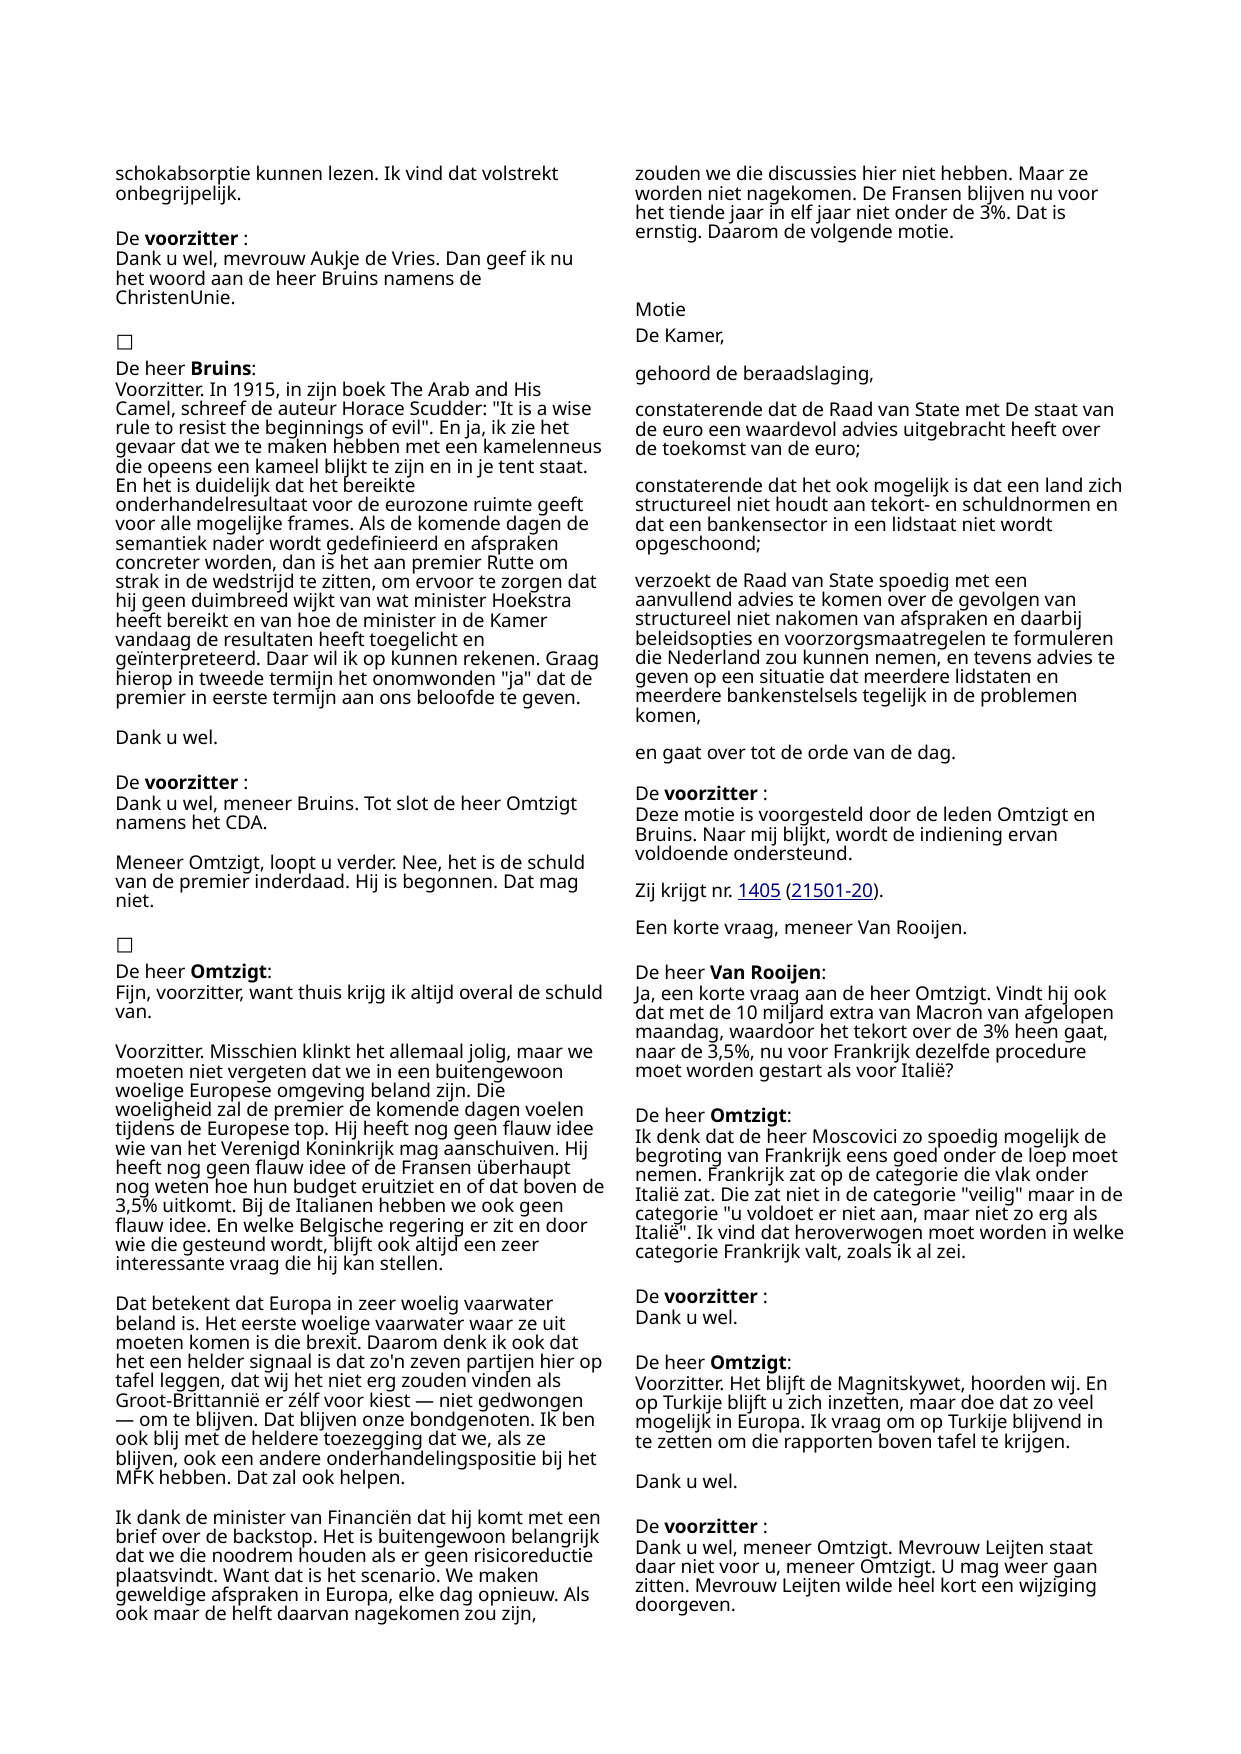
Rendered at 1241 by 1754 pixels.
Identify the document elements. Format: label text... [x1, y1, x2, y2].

text De heer Van Rooijen: [635, 959, 1125, 985]
text ⬜ [115, 329, 605, 355]
text Dank u wel. [635, 1309, 1125, 1328]
text Voorzitter. Het blijft de Magnitskywet, hoorden wij. En op Turkije blijft u zich inzetten, maar doe dat zo veel mogelijk in Europa. Ik vraag om op Turkije blijvend in te zetten om die rapporten boven tafel te krijgen. [635, 1375, 1125, 1452]
text en gaat over tot de orde van de dag. [635, 744, 1125, 763]
text Een korte vraag, meneer Van Rooijen. [635, 919, 1125, 938]
text Dank u wel. [115, 729, 605, 748]
text ⬜ [115, 933, 605, 958]
text Voorzitter. Misschien klinkt het allemaal jolig, maar we moeten niet vergeten dat we in een buitengewoon woelige Europese omgeving beland zijn. Die woeligheid zal de premier de komende dagen voelen tijdens de Europese top. Hij heeft nog geen flauw idee wie van het Verenigd Koninkrijk mag aanschuiven. Hij heeft nog geen flauw idee of de Fransen überhaupt nog weten hoe hun budget eruitziet en of dat boven de 3,5% uitkomt. Bij de Italianen hebben we ook geen flauw idee. En welke Belgische regering er zit en door wie die gesteund wordt, blijft ook altijd een zeer interessante vraag die hij kan stellen. [115, 1043, 605, 1274]
text De voorzitter : [635, 1283, 1125, 1309]
text Dank u wel, meneer Bruins. Tot slot de heer Omtzigt namens het CDA. [115, 795, 605, 833]
text Ja, een korte vraag aan de heer Omtzigt. Vindt hij ook dat met de 10 miljard extra van Macron van afgelopen maandag, waardoor het tekort over de 3% heen gaat, naar de 3,5%, nu voor Frankrijk dezelfde procedure moet worden gestart als voor Italië? [635, 985, 1125, 1081]
text zouden we die discussies hier niet hebben. Maar ze worden niet nagekomen. De Fransen blijven nu voor het tiende jaar in elf jaar niet onder de 3%. Dat is ernstig. Daarom de volgende motie. [635, 165, 1125, 242]
text constaterende dat het ook mogelijk is dat een land zich structureel niet houdt aan tekort- en schuldnormen en dat een bankensector in een lidstaat niet wordt opgeschoond; [635, 477, 1125, 554]
text Dank u wel. [635, 1473, 1125, 1492]
text De voorzitter : [115, 225, 605, 250]
text De heer Omtzigt: [115, 958, 605, 984]
text De heer Omtzigt: [635, 1102, 1125, 1128]
text De heer Bruins: [115, 355, 605, 381]
text verzoekt de Raad van State spoedig met een aanvullend advies te komen over de gevolgen van structureel niet nakomen van afspraken en daarbij beleidsopties en voorzorgsmaatregelen te formuleren die Nederland zou kunnen nemen, en tevens advies te geven op een situatie dat meerdere lidstaten en meerdere bankenstelsels tegelijk in de problemen komen, [635, 572, 1125, 726]
text Fijn, voorzitter, want thuis krijg ik altijd overal de schuld van. [115, 984, 605, 1023]
text Zij krijgt nr. 1405 (21501-20). [635, 882, 1125, 901]
text Voorzitter. In 1915, in zijn boek The Arab and His Camel, schreef de auteur Horace Scudder: "It is a wise rule to resist the beginnings of evil". En ja, ik zie het gevaar dat we te maken hebben met een kamelenneus die opeens een kameel blijkt te zijn en in je tent staat. En het is duidelijk dat het bereikte onderhandelresultaat voor de eurozone ruimte geeft voor alle mogelijke frames. Als de komende dagen de semantiek nader wordt gedefinieerd en afspraken concreter worden, dan is het aan premier Rutte om strak in de wedstrijd te zitten, om ervoor te zorgen dat hij geen duimbreed wijkt van wat minister Hoekstra heeft bereikt en van hoe de minister in de Kamer vandaag de resultaten heeft toegelicht en geïnterpreteerd. Daar wil ik op kunnen rekenen. Graag hierop in tweede termijn het onomwonden "ja" dat de premier in eerste termijn aan ons beloofde te geven. [115, 381, 605, 708]
text De voorzitter : [115, 769, 605, 795]
text De voorzitter : [635, 1513, 1125, 1539]
text Deze motie is voorgesteld door de leden Omtzigt en Bruins. Naar mij blijkt, wordt de indiening ervan voldoende ondersteund. [635, 806, 1125, 864]
text gehoord de beraadslaging, [635, 364, 1125, 384]
text Meneer Omtzigt, loopt u verder. Nee, het is de schuld van de premier inderdaad. Hij is begonnen. Dat mag niet. [115, 854, 605, 912]
text Ik dank de minister van Financiën dat hij komt met een brief over de backstop. Het is buitengewoon belangrijk dat we die noodrem houden als er geen risicoreductie plaatsvindt. Want dat is het scenario. We maken geweldige afspraken in Europa, elke dag opnieuw. Als ook maar de helft daarvan nagekomen zou zijn, [115, 1509, 605, 1624]
text Dank u wel, mevrouw Aukje de Vries. Dan geef ik nu het woord aan de heer Bruins namens de ChristenUnie. [115, 250, 605, 308]
text Motie [635, 296, 1125, 322]
text schokabsorptie kunnen lezen. Ik vind dat volstrekt onbegrijpelijk. [115, 165, 605, 204]
text Dank u wel, meneer Omtzigt. Mevrouw Leijten staat daar niet voor u, meneer Omtzigt. U mag weer gaan zitten. Mevrouw Leijten wilde heel kort een wijziging doorgeven. [635, 1539, 1125, 1616]
text Ik denk dat de heer Moscovici zo spoedig mogelijk de begroting van Frankrijk eens goed onder de loep moet nemen. Frankrijk zat op de categorie die vlak onder Italië zat. Die zat niet in de categorie "veilig" maar in de categorie "u voldoet er niet aan, maar niet zo erg als Italië". Ik vind dat heroverwogen moet worden in welke categorie Frankrijk valt, zoals ik al zei. [635, 1128, 1125, 1263]
text De voorzitter : [635, 781, 1125, 806]
text constaterende dat de Raad van State met De staat van de euro een waardevol advies uitgebracht heeft over de toekomst van de euro; [635, 401, 1125, 459]
text De Kamer, [635, 327, 1125, 347]
text De heer Omtzigt: [635, 1349, 1125, 1375]
text Dat betekent dat Europa in zeer woelig vaarwater beland is. Het eerste woelige vaarwater waar ze uit moeten komen is die brexit. Daarom denk ik ook dat het een helder signaal is dat zo'n zeven partijen hier op tafel leggen, dat wij het niet erg zouden vinden als Groot-Brittannië er zélf voor kiest — niet gedwongen — om te blijven. Dat blijven onze bondgenoten. Ik ben ook blij met de heldere toezegging dat we, als ze blijven, ook een andere onderhandelingspositie bij het MFK hebben. Dat zal ook helpen. [115, 1295, 605, 1488]
